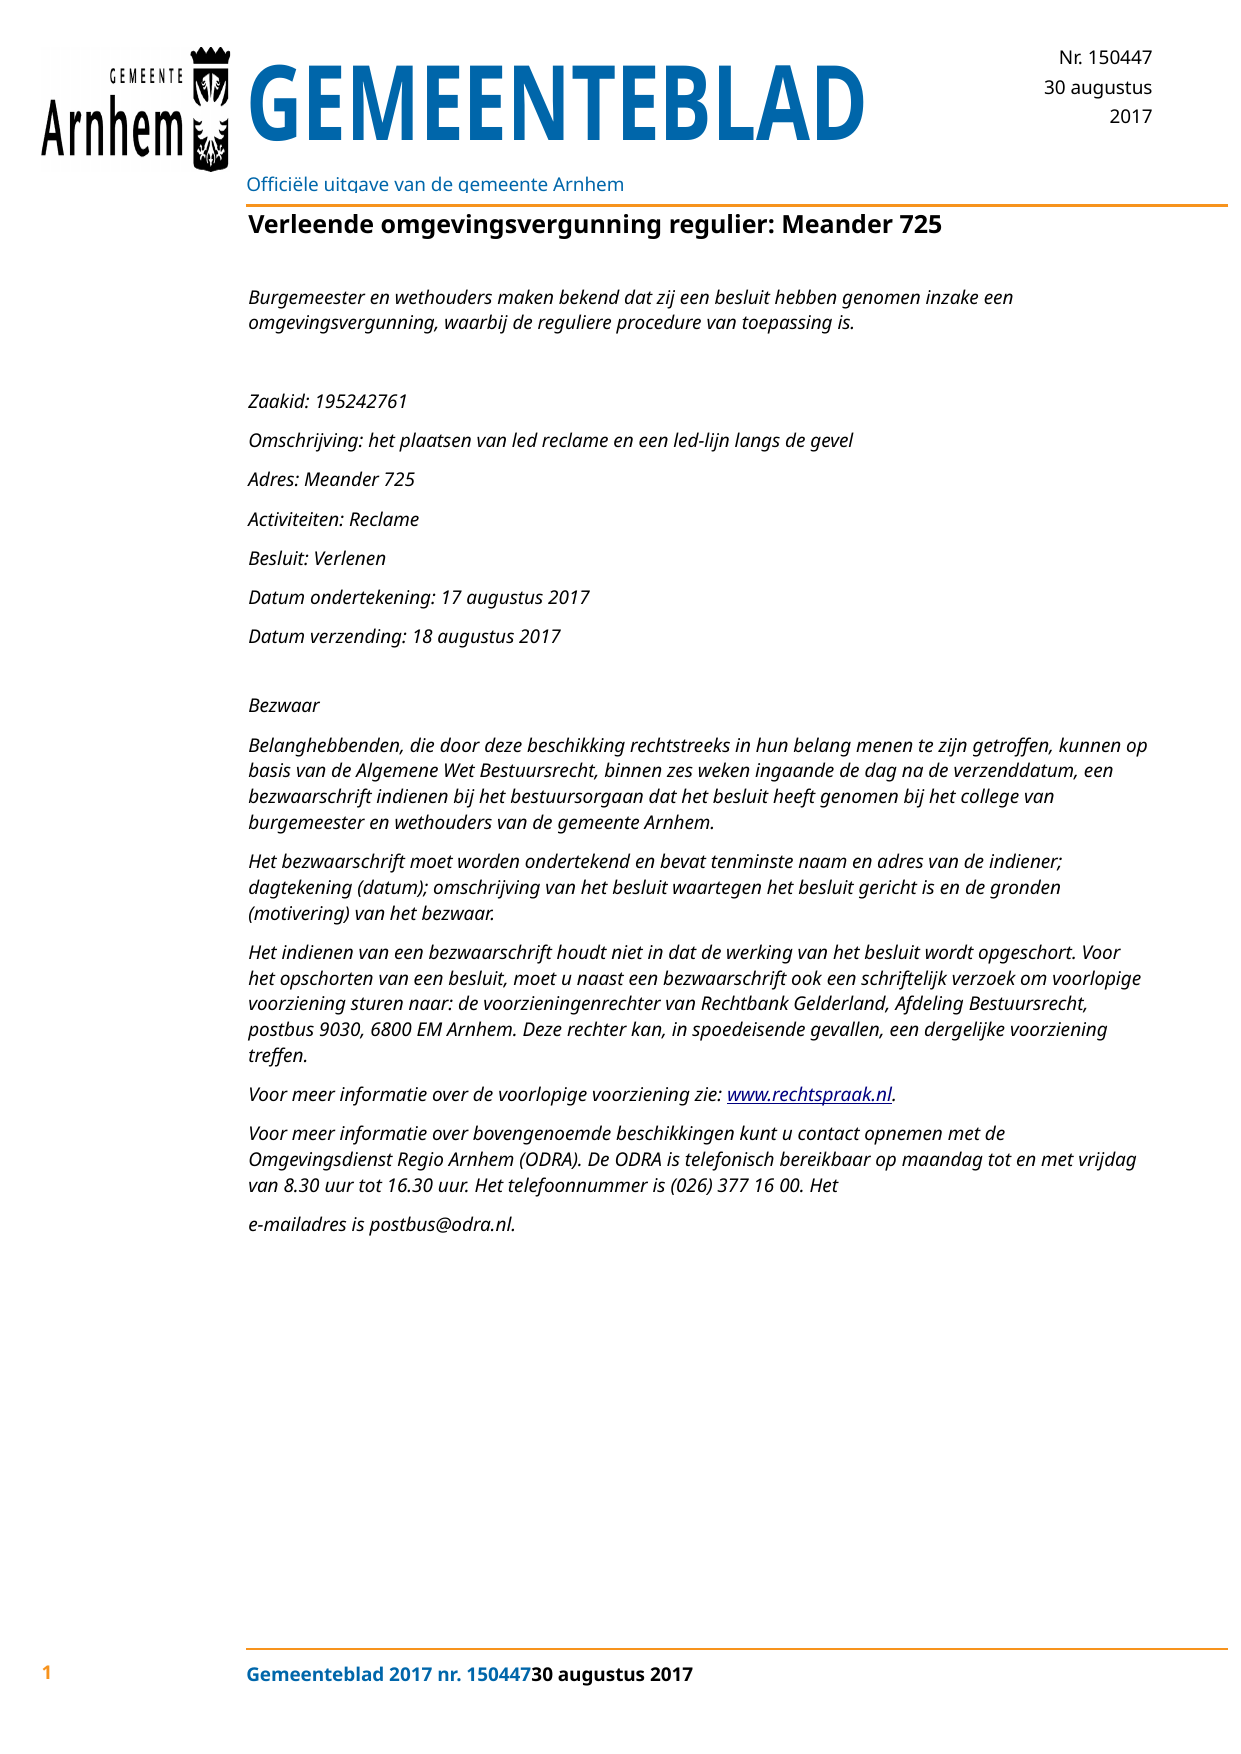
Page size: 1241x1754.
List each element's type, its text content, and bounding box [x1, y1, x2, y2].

text Het indienen van een bezwaarschrift houdt niet in dat de werking van het besluit wordt opgeschort. Voor het opschorten van een besluit, moet u naast een bezwaarschrift ook een schriftelijk verzoek om voorlopige voorziening sturen naar: de voorzieningenrechter van Rechtbank Gelderland, Afdeling Bestuursrecht, postbus 9030, 6800 EM Arnhem. Deze rechter kan, in spoedeisende gevallen, een dergelijke voorziening treffen. [248, 939, 1152, 1068]
text Zaakid: 195242761 [248, 388, 1152, 414]
text Adres: Meander 725 [248, 467, 1152, 492]
text Voor meer informatie over de voorlopige voorziening zie: www.rechtspraak.nl. [248, 1081, 1152, 1107]
text Activiteiten: Reclame [248, 506, 1152, 532]
text e-mailadres is postbus@odra.nl. [248, 1211, 1152, 1237]
text Besluit: Verlenen [248, 545, 1152, 571]
text Datum verzending: 18 augustus 2017 [248, 624, 1152, 649]
text Burgemeester en wethouders maken bekend dat zij een besluit hebben genomen inzake een omgevingsvergunning, waarbij de reguliere procedure van toepassing is. [248, 284, 1152, 335]
text Voor meer informatie over bovengenoemde beschikkingen kunt u contact opnemen met de Omgevingsdienst Regio Arnhem (ODRA). De ODRA is telefonisch bereikbaar op maandag tot en met vrijdag van 8.30 uur tot 16.30 uur. Het telefoonnummer is (026) 377 16 00. Het [248, 1121, 1152, 1198]
text Verleende omgevingsvergunning regulier: Meander 725 [248, 207, 1152, 241]
text Datum ondertekening: 17 augustus 2017 [248, 584, 1152, 610]
text Omschrijving: het plaatsen van led reclame en een led-lijn langs de gevel [248, 427, 1152, 453]
picture [41, 47, 231, 172]
text Het bezwaarschrift moet worden ondertekend en bevat tenminste naam en adres van de indiener; dagtekening (datum); omschrijving van het besluit waartegen het besluit gericht is en de gronden (motivering) van het bezwaar. [248, 848, 1152, 926]
text Belanghebbenden, die door deze beschikking rechtstreeks in hun belang menen te zijn getroffen, kunnen op basis van de Algemene Wet Bestuursrecht, binnen zes weken ingaande de dag na de verzenddatum, een bezwaarschrift indienen bij het bestuursorgaan dat het besluit heeft genomen bij het college van burgemeester en wethouders van de gemeente Arnhem. [248, 732, 1152, 835]
text Bezwaar [248, 693, 1152, 718]
